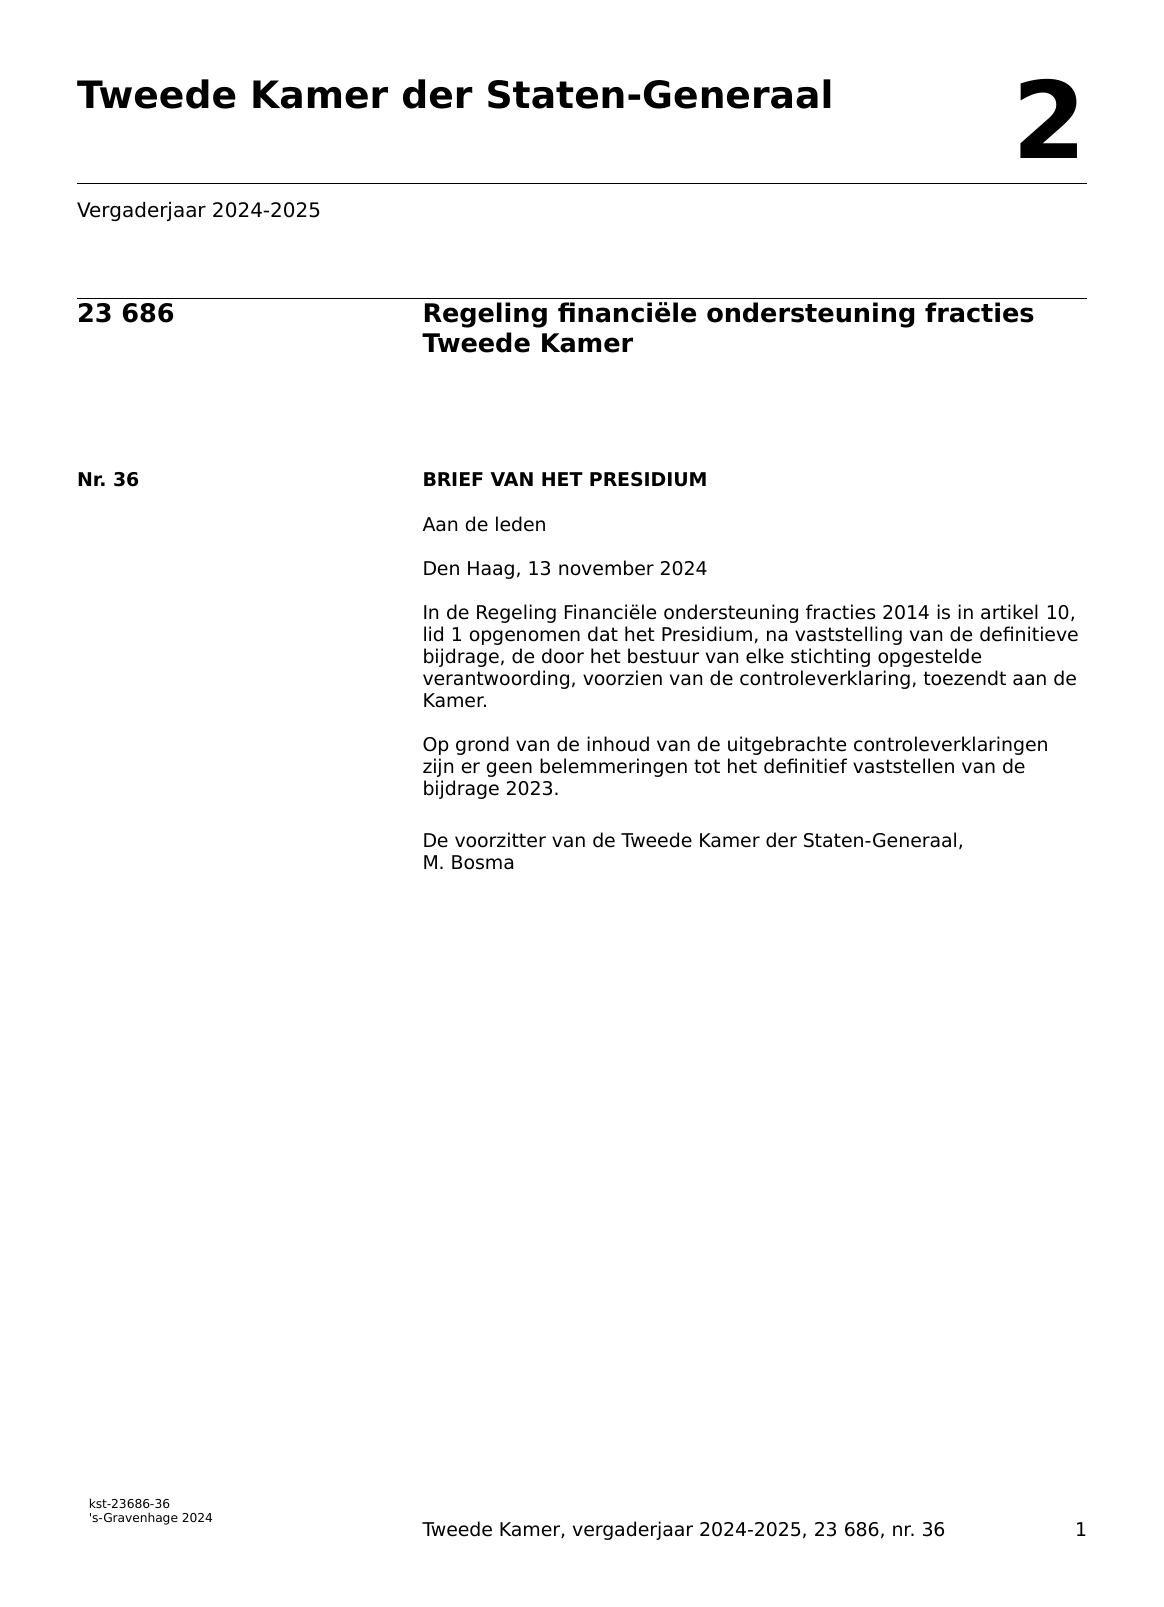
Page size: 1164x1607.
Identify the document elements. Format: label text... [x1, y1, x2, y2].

text In de Regeling Financiële ondersteuning fracties 2014 is in artikel 10, lid 1 opgenomen dat het Presidium, na vaststelling van de definitieve bijdrage, de door het bestuur van elke stichting opgestelde verantwoording, voorzien van de controleverklaring, toezendt aan de Kamer. [422, 602, 1087, 712]
text Den Haag, 13 november 2024 [422, 558, 1087, 580]
table_header Tweede Kamer der Staten-Generaal [77, 59, 886, 183]
text De voorzitter van de Tweede Kamer der Staten-Generaal, M. Bosma [422, 830, 1087, 874]
text Op grond van de inhoud van de uitgebrachte controleverklaringen zijn er geen belemmeringen tot het definitief vaststellen van de bijdrage 2023. [422, 734, 1087, 800]
text kst-23686-36 [88, 1497, 323, 1511]
subtitle 23 686 Regeling financiële ondersteuning fracties Tweede Kamer [77, 299, 1087, 358]
text Aan de leden [422, 513, 1087, 536]
subtitle Nr. 36 BRIEF VAN HET PRESIDIUM [77, 469, 1087, 491]
table_cell Vergaderjaar 2024-2025 [77, 184, 1087, 298]
text 's-Gravenhage 2024 [88, 1511, 323, 1525]
table_header 2 [886, 59, 1087, 183]
